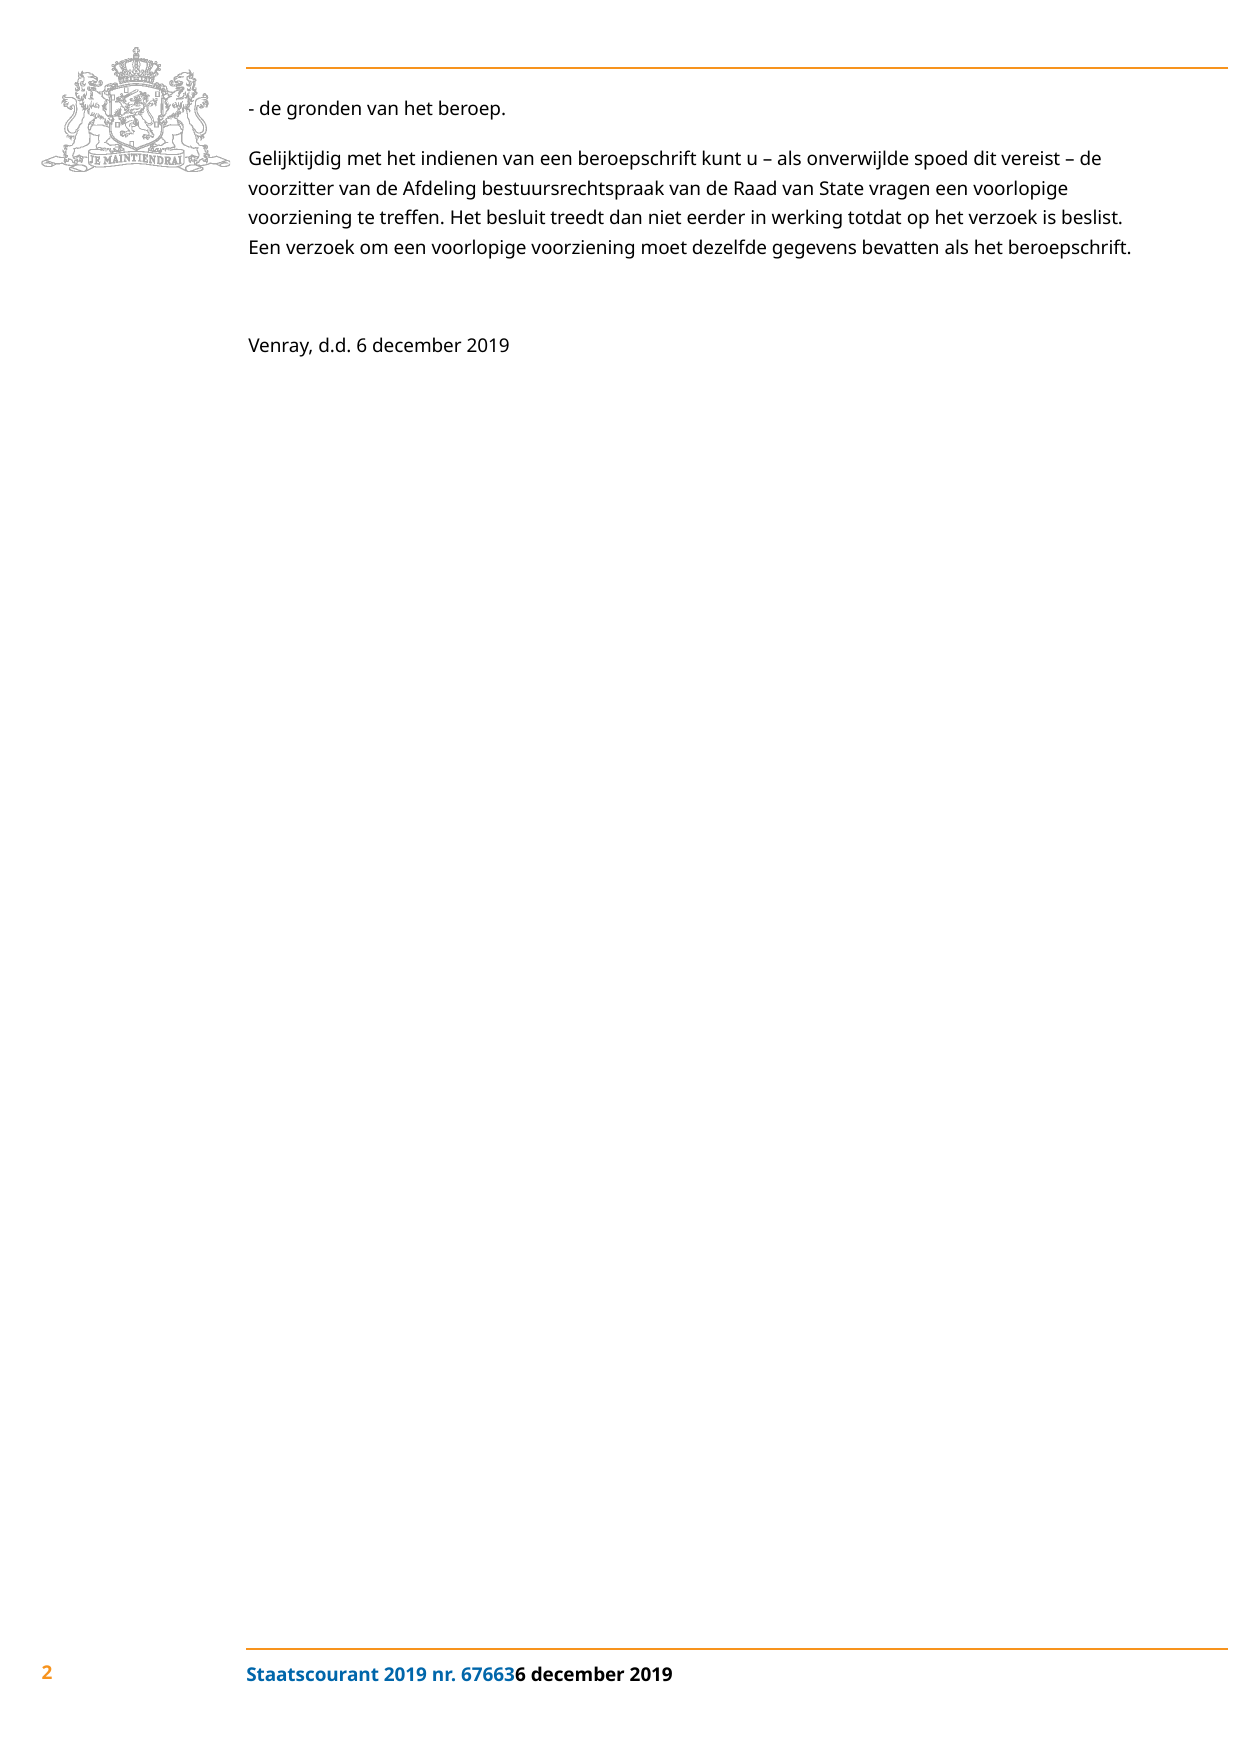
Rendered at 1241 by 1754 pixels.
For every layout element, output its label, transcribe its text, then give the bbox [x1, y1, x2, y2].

text Venray, d.d. 6 december 2019 [248, 332, 1152, 358]
text Gelijktijdig met het indienen van een beroepschrift kunt u – als onverwijlde spoed dit vereist – de voorzitter van de Afdeling bestuursrechtspraak van de Raad van State vragen een voorlopige voorziening te treffen. Het besluit treedt dan niet eerder in werking totdat op het verzoek is beslist. Een verzoek om een voorlopige voorziening moet dezelfde gegevens bevatten als het beroepschrift. [248, 145, 1152, 260]
text - de gronden van het beroep. [248, 95, 1152, 121]
picture [41, 47, 231, 172]
